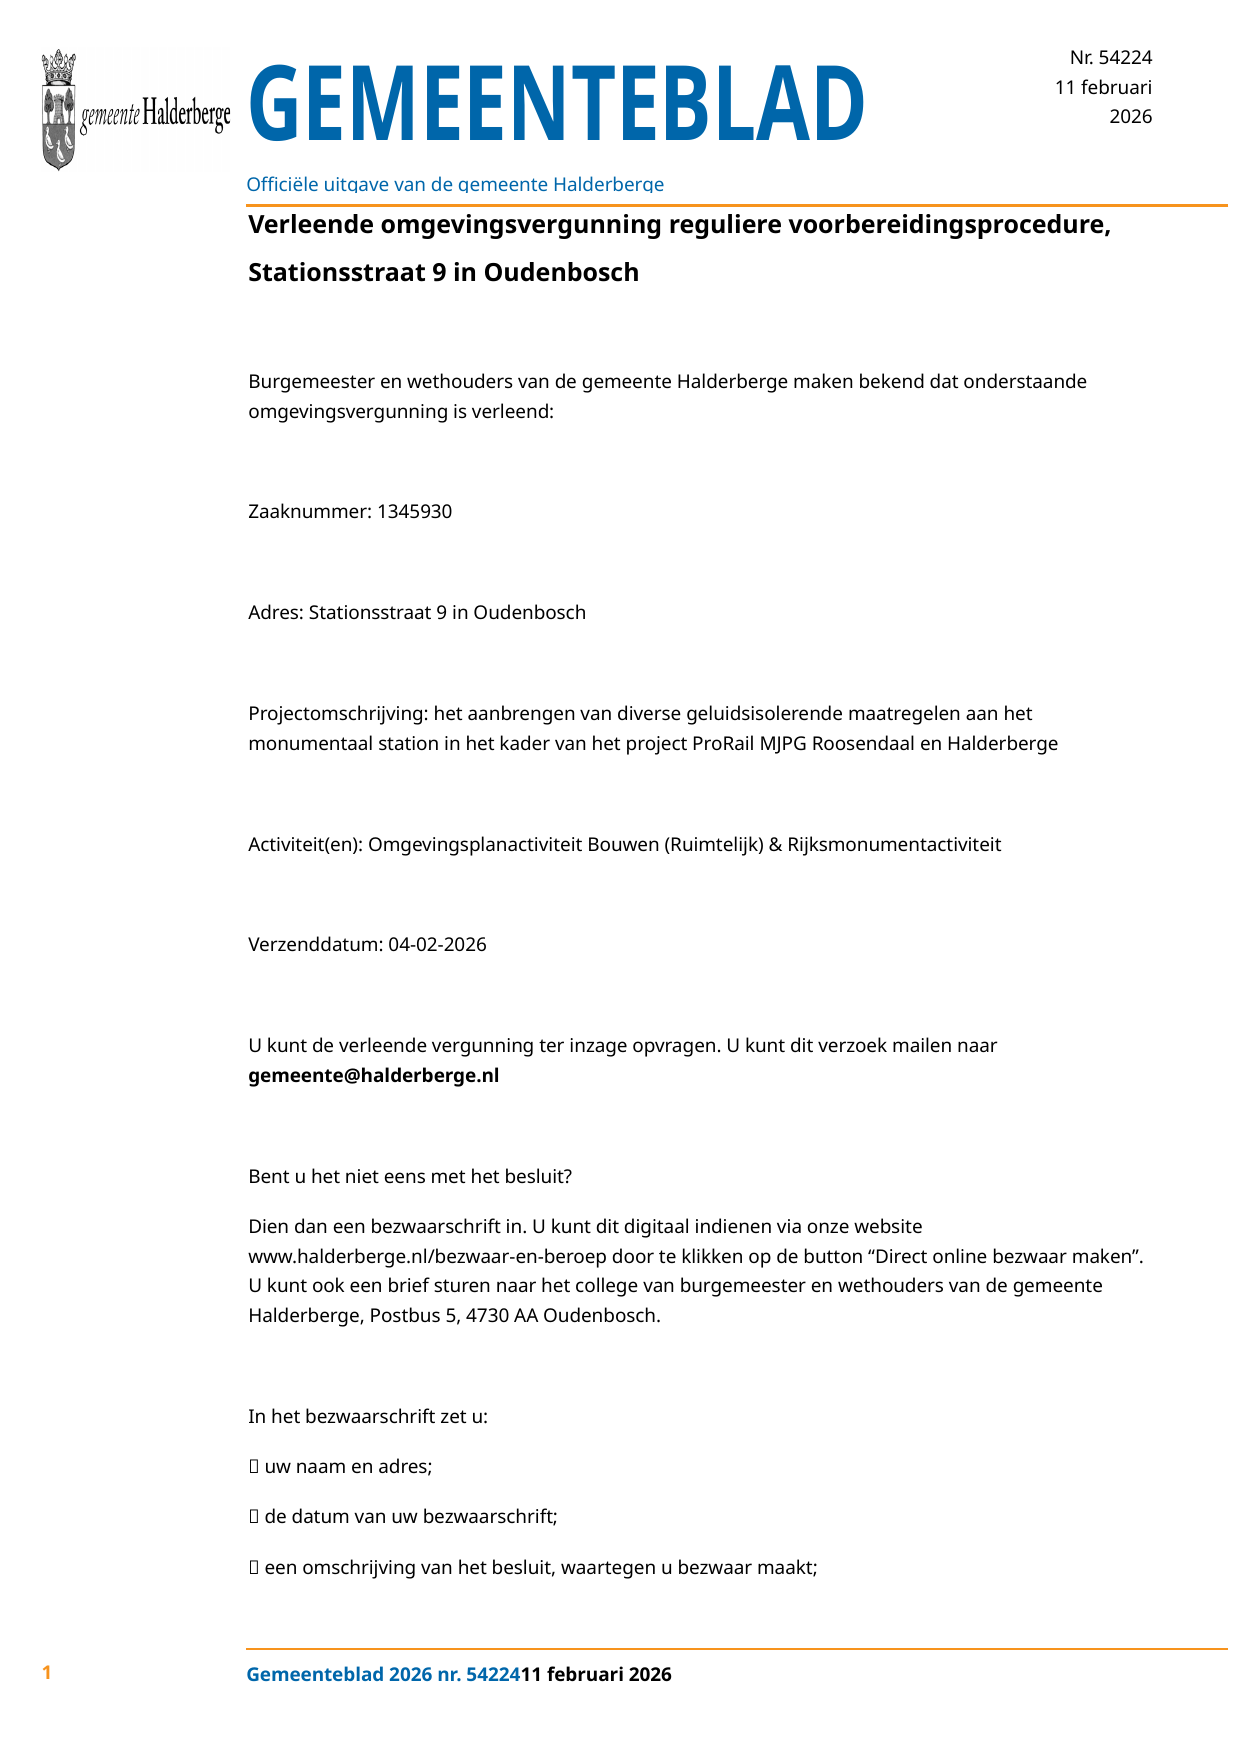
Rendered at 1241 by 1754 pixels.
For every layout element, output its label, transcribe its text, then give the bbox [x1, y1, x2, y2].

text Burgemeester en wethouders van de gemeente Halderberge maken bekend dat onderstaande omgevingsvergunning is verleend: [248, 368, 1152, 424]
text  uw naam en adres; [248, 1453, 1152, 1479]
text Verzenddatum: 04-02-2026 [248, 932, 1152, 957]
text  een omschrijving van het besluit, waartegen u bezwaar maakt; [248, 1554, 1152, 1580]
text Activiteit(en): Omgevingsplanactiviteit Bouwen (Ruimtelijk) & Rijksmonumentactiviteit [248, 831, 1152, 857]
text Projectomschrijving: het aanbrengen van diverse geluidsisolerende maatregelen aan het monumentaal station in het kader van het project ProRail MJPG Roosendaal en Halderberge [248, 700, 1152, 756]
text Dien dan een bezwaarschrift in. U kunt dit digitaal indienen via onze website www.halderberge.nl/bezwaar-en-beroep door te klikken op de button “Direct online bezwaar maken”. U kunt ook een brief sturen naar het college van burgemeester en wethouders van de gemeente Halderberge, Postbus 5, 4730 AA Oudenbosch. [248, 1213, 1152, 1328]
picture [41, 47, 231, 172]
text  de datum van uw bezwaarschrift; [248, 1504, 1152, 1529]
text Verleende omgevingsvergunning reguliere voorbereidingsprocedure, Stationsstraat 9 in Oudenbosch [248, 207, 1152, 288]
text Zaaknummer: 1345930 [248, 499, 1152, 524]
text Adres: Stationsstraat 9 in Oudenbosch [248, 599, 1152, 625]
text U kunt de verleende vergunning ter inzage opvragen. U kunt dit verzoek mailen naar gemeente@halderberge.nl [248, 1032, 1152, 1088]
text In het bezwaarschrift zet u: [248, 1403, 1152, 1429]
text Bent u het niet eens met het besluit? [248, 1163, 1152, 1189]
